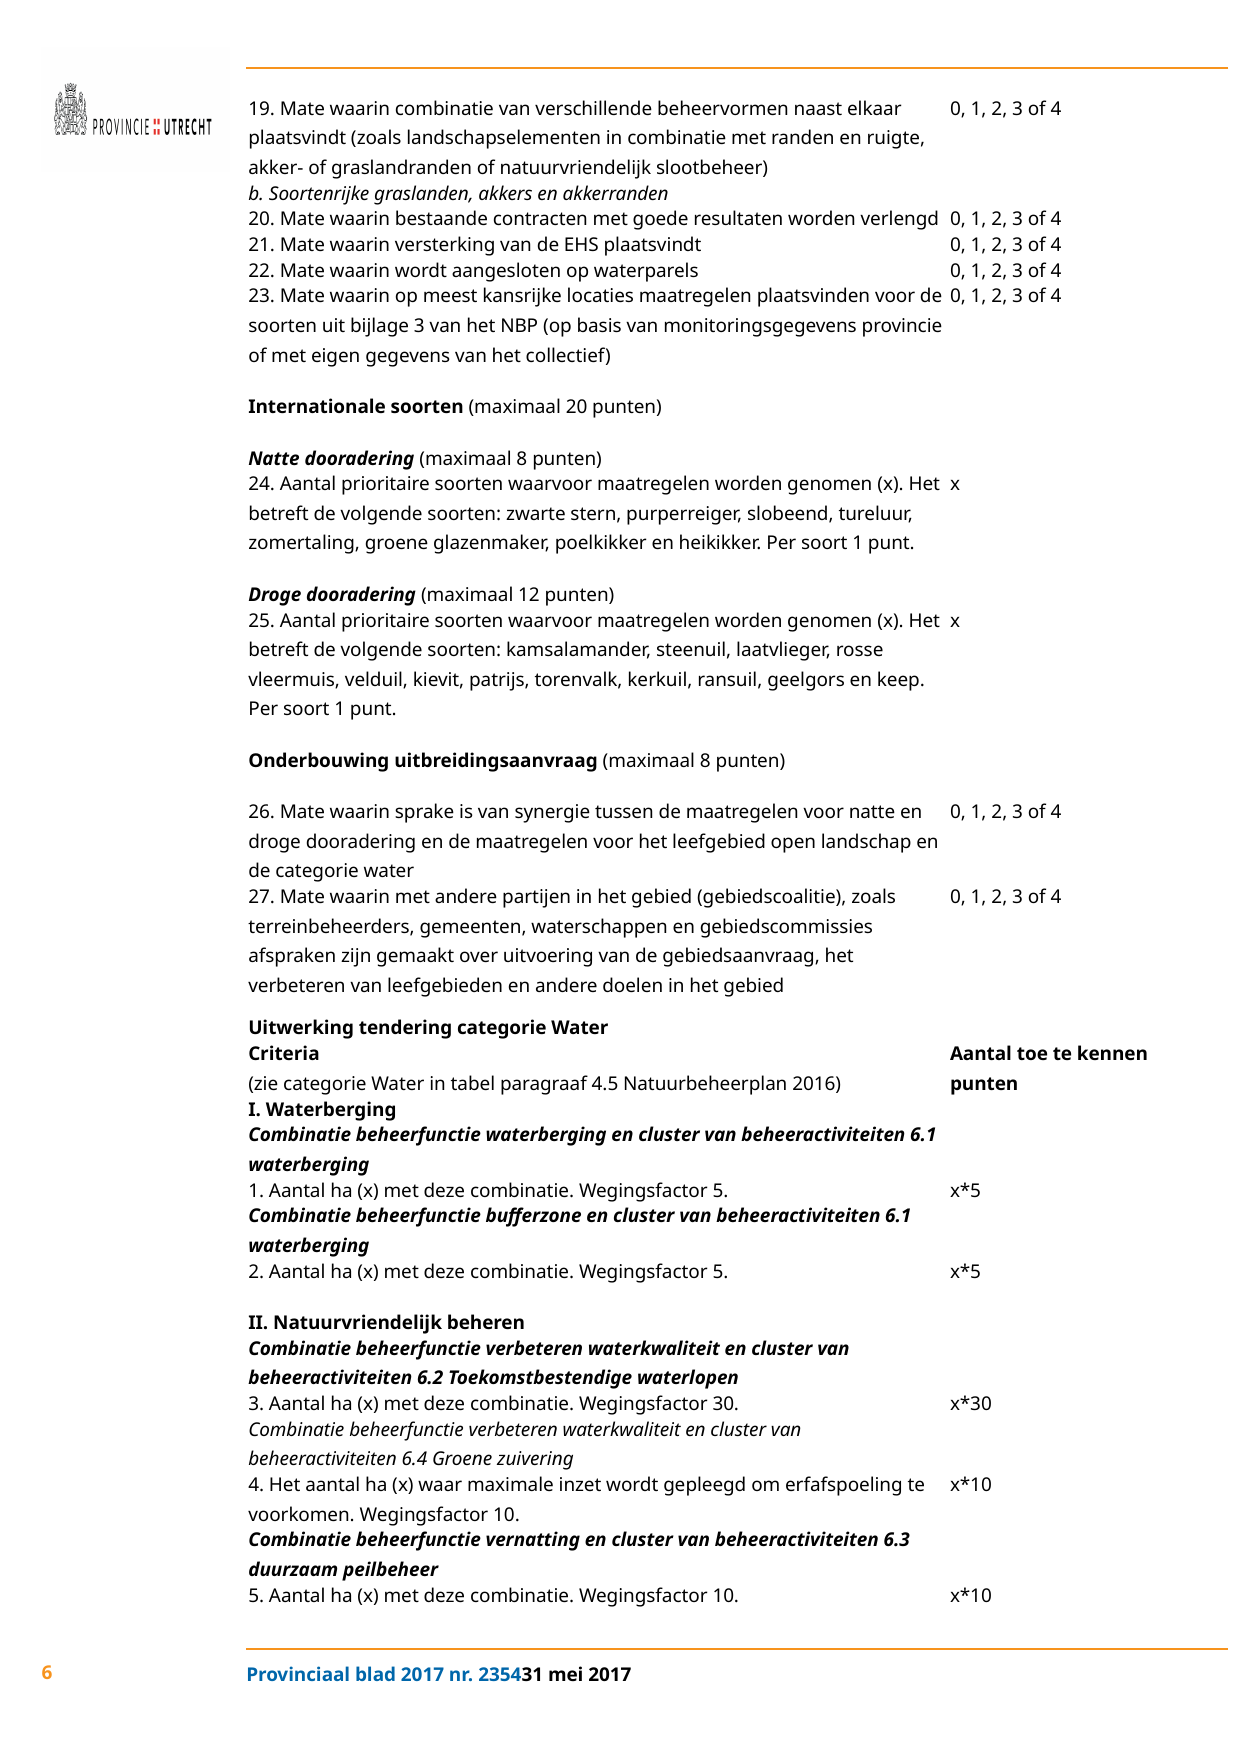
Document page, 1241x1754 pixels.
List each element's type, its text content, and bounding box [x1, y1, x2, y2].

text Uitwerking tendering categorie Water [248, 1014, 1152, 1040]
table_cell [248, 773, 950, 798]
table_cell 23. Mate waarin op meest kansrijke locaties maatregelen plaatsvinden voor de soorten uit bijlage 3 van het NBP (op basis van monitoringsgegevens provincie of met eigen gegevens van het collectief) [248, 283, 950, 367]
table_cell x*10 [950, 1471, 1152, 1527]
table_cell [950, 1203, 1152, 1258]
table_cell [950, 555, 1152, 581]
table_cell [950, 1335, 1152, 1390]
table_cell [248, 419, 950, 445]
table_cell Natte dooradering (maximaal 8 punten) [248, 445, 950, 470]
table_cell [950, 1527, 1152, 1582]
table_cell [950, 773, 1152, 798]
table_cell [950, 1309, 1152, 1335]
table_cell Droge dooradering (maximaal 12 punten) [248, 581, 950, 607]
table_cell 0, 1, 2, 3 of 4 [950, 95, 1152, 180]
table_cell 0, 1, 2, 3 of 4 [950, 231, 1152, 257]
table_cell [950, 180, 1152, 205]
table_cell 4. Het aantal ha (x) waar maximale inzet wordt gepleegd om erfafspoeling te voorkomen. Wegingsfactor 10. [248, 1471, 950, 1527]
table_cell [950, 393, 1152, 419]
table_cell Combinatie beheerfunctie verbeteren waterkwaliteit en cluster van beheeractiviteiten 6.4 Groene zuivering [248, 1416, 950, 1471]
table_cell [950, 1096, 1152, 1121]
table_cell 0, 1, 2, 3 of 4 [950, 283, 1152, 367]
table_cell [248, 555, 950, 581]
table_header Aantal toe te kennen punten [950, 1040, 1152, 1096]
table_cell [950, 581, 1152, 607]
table_cell 24. Aantal prioritaire soorten waarvoor maatregelen worden genomen (x). Het betreft de volgende soorten: zwarte stern, purperreiger, slobeend, tureluur, zomertaling, groene glazenmaker, poelkikker en heikikker. Per soort 1 punt. [248, 470, 950, 555]
table_cell [248, 721, 950, 747]
table_cell 19. Mate waarin combinatie van verschillende beheervormen naast elkaar plaatsvindt (zoals landschapselementen in combinatie met randen en ruigte, akker- of graslandranden of natuurvriendelijk slootbeheer) [248, 95, 950, 180]
table_cell [950, 445, 1152, 470]
table_cell [248, 1284, 950, 1309]
table_cell 0, 1, 2, 3 of 4 [950, 205, 1152, 231]
table_cell 3. Aantal ha (x) met deze combinatie. Wegingsfactor 30. [248, 1390, 950, 1416]
table_cell 26. Mate waarin sprake is van synergie tussen de maatregelen voor natte en droge dooradering en de maatregelen voor het leefgebied open landschap en de categorie water [248, 799, 950, 883]
table_cell x [950, 470, 1152, 555]
table_cell 0, 1, 2, 3 of 4 [950, 883, 1152, 998]
table_cell 2. Aantal ha (x) met deze combinatie. Wegingsfactor 5. [248, 1258, 950, 1283]
table_cell 22. Mate waarin wordt aangesloten op waterparels [248, 257, 950, 283]
table_cell x*10 [950, 1582, 1152, 1608]
table_cell Combinatie beheerfunctie waterberging en cluster van beheeractiviteiten 6.1 waterberging [248, 1121, 950, 1177]
table_cell 1. Aantal ha (x) met deze combinatie. Wegingsfactor 5. [248, 1177, 950, 1202]
table_cell Internationale soorten (maximaal 20 punten) [248, 393, 950, 419]
table_cell Onderbouwing uitbreidingsaanvraag (maximaal 8 punten) [248, 747, 950, 773]
table_cell [950, 721, 1152, 747]
table_cell 25. Aantal prioritaire soorten waarvoor maatregelen worden genomen (x). Het betreft de volgende soorten: kamsalamander, steenuil, laatvlieger, rosse vleermuis, velduil, kievit, patrijs, torenvalk, kerkuil, ransuil, geelgors en keep. Per soort 1 punt. [248, 607, 950, 721]
table_cell x*5 [950, 1177, 1152, 1202]
table_cell 0, 1, 2, 3 of 4 [950, 799, 1152, 883]
table_cell 21. Mate waarin versterking van de EHS plaatsvindt [248, 231, 950, 257]
table_cell Combinatie beheerfunctie bufferzone en cluster van beheeractiviteiten 6.1 waterberging [248, 1203, 950, 1258]
table_cell [950, 1416, 1152, 1471]
table_cell I. Waterberging [248, 1096, 950, 1121]
table_cell b. Soortenrijke graslanden, akkers en akkerranden [248, 180, 950, 205]
table_cell [950, 419, 1152, 445]
table_cell x*30 [950, 1390, 1152, 1416]
table_cell [950, 368, 1152, 393]
table_cell 5. Aantal ha (x) met deze combinatie. Wegingsfactor 10. [248, 1582, 950, 1608]
table_cell 27. Mate waarin met andere partijen in het gebied (gebiedscoalitie), zoals terreinbeheerders, gemeenten, waterschappen en gebiedscommissies afspraken zijn gemaakt over uitvoering van de gebiedsaanvraag, het verbeteren van leefgebieden en andere doelen in het gebied [248, 883, 950, 998]
picture [41, 47, 231, 172]
table_cell II. Natuurvriendelijk beheren [248, 1309, 950, 1335]
table_cell [950, 1284, 1152, 1309]
table_cell [248, 368, 950, 393]
table_cell x [950, 607, 1152, 721]
table_cell 0, 1, 2, 3 of 4 [950, 257, 1152, 283]
table_cell 20. Mate waarin bestaande contracten met goede resultaten worden verlengd [248, 205, 950, 231]
table_cell Combinatie beheerfunctie vernatting en cluster van beheeractiviteiten 6.3 duurzaam peilbeheer [248, 1527, 950, 1582]
table_header Criteria (zie categorie Water in tabel paragraaf 4.5 Natuurbeheerplan 2016) [248, 1040, 950, 1096]
table_cell [950, 1121, 1152, 1177]
table_cell x*5 [950, 1258, 1152, 1283]
table_cell [950, 747, 1152, 773]
table_cell Combinatie beheerfunctie verbeteren waterkwaliteit en cluster van beheeractiviteiten 6.2 Toekomstbestendige waterlopen [248, 1335, 950, 1390]
